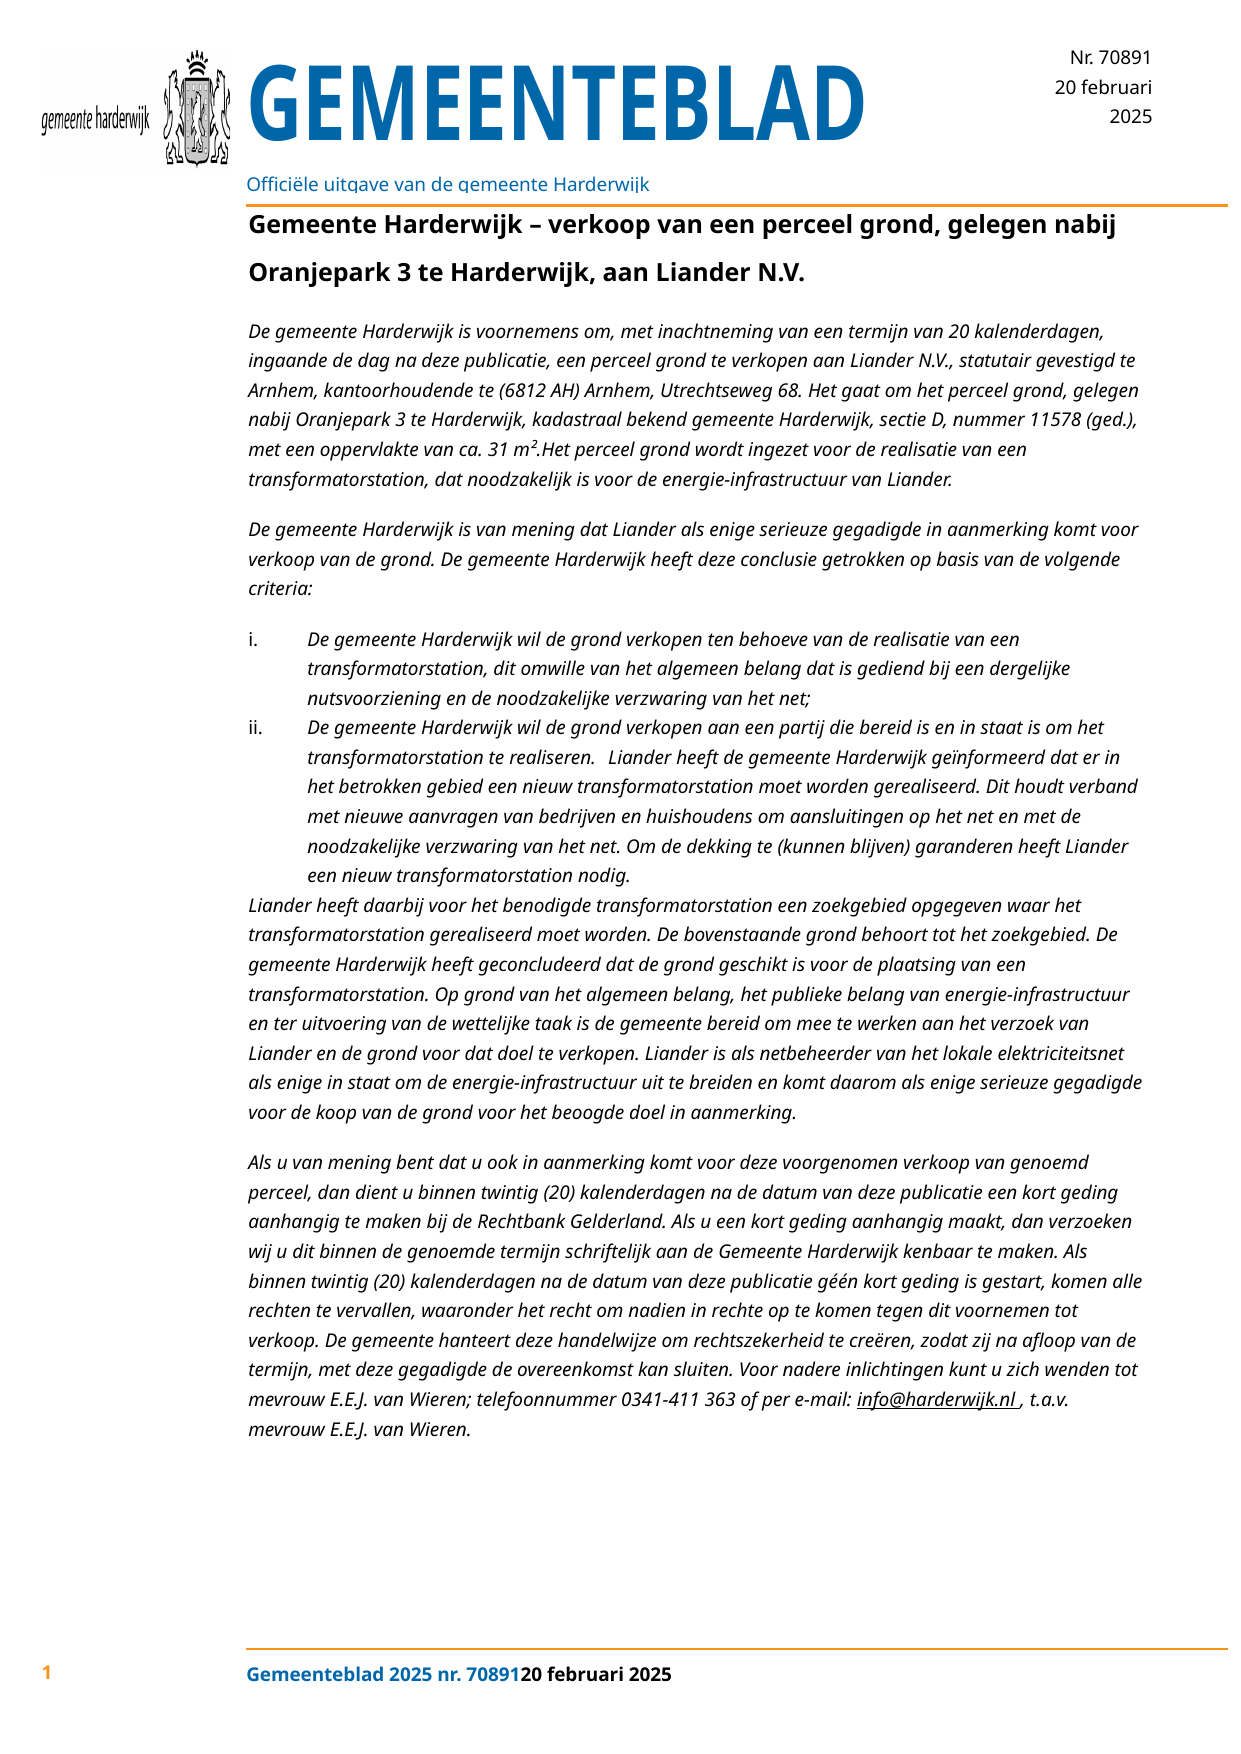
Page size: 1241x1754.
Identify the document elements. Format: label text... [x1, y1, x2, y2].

text De gemeente Harderwijk is voornemens om, met inachtneming van een termijn van 20 kalenderdagen, ingaande de dag na deze publicatie, een perceel grond te verkopen aan Liander N.V., statutair gevestigd te Arnhem, kantoorhoudende te (6812 AH) Arnhem, Utrechtseweg 68. Het gaat om het perceel grond, gelegen nabij Oranjepark 3 te Harderwijk, kadastraal bekend gemeente Harderwijk, sectie D, nummer 11578 (ged.), met een oppervlakte van ca. 31 m².Het perceel grond wordt ingezet voor de realisatie van een transformatorstation, dat noodzakelijk is voor de energie-infrastructuur van Liander. [248, 318, 1152, 492]
list De gemeente Harderwijk wil de grond verkopen aan een partij die bereid is en in staat is om het transformatorstation te realiseren. Liander heeft de gemeente Harderwijk geïnformeerd dat er in het betrokken gebied een nieuw transformatorstation moet worden gerealiseerd. Dit houdt verband met nieuwe aanvragen van bedrijven en huishoudens om aansluitingen op het net en met de noodzakelijke verzwaring van het net. Om de dekking te (kunnen blijven) garanderen heeft Liander een nieuw transformatorstation nodig. [248, 714, 1152, 888]
list De gemeente Harderwijk wil de grond verkopen ten behoeve van de realisatie van een transformatorstation, dit omwille van het algemeen belang dat is gediend bij een dergelijke nutsvoorziening en de noodzakelijke verzwaring van het net; [248, 626, 1152, 711]
picture [41, 47, 231, 172]
text Als u van mening bent dat u ook in aanmerking komt voor deze voorgenomen verkoop van genoemd perceel, dan dient u binnen twintig (20) kalenderdagen na de datum van deze publicatie een kort geding aanhangig te maken bij de Rechtbank Gelderland. Als u een kort geding aanhangig maakt, dan verzoeken wij u dit binnen de genoemde termijn schriftelijk aan de Gemeente Harderwijk kenbaar te maken. Als binnen twintig (20) kalenderdagen na de datum van deze publicatie géén kort geding is gestart, komen alle rechten te vervallen, waaronder het recht om nadien in rechte op te komen tegen dit voornemen tot verkoop. De gemeente hanteert deze handelwijze om rechtszekerheid te creëren, zodat zij na afloop van de termijn, met deze gegadigde de overeenkomst kan sluiten. Voor nadere inlichtingen kunt u zich wenden tot mevrouw E.E.J. van Wieren; telefoonnummer 0341-411 363 of per e-mail: info@harderwijk.nl , t.a.v. mevrouw E.E.J. van Wieren. [248, 1149, 1152, 1442]
text Gemeente Harderwijk – verkoop van een perceel grond, gelegen nabij Oranjepark 3 te Harderwijk, aan Liander N.V. [248, 207, 1152, 288]
text De gemeente Harderwijk is van mening dat Liander als enige serieuze gegadigde in aanmerking komt voor verkoop van de grond. De gemeente Harderwijk heeft deze conclusie getrokken op basis van de volgende criteria: [248, 516, 1152, 601]
text Liander heeft daarbij voor het benodigde transformatorstation een zoekgebied opgegeven waar het transformatorstation gerealiseerd moet worden. De bovenstaande grond behoort tot het zoekgebied. De gemeente Harderwijk heeft geconcludeerd dat de grond geschikt is voor de plaatsing van een transformatorstation. Op grond van het algemeen belang, het publieke belang van energie-infrastructuur en ter uitvoering van de wettelijke taak is de gemeente bereid om mee te werken aan het verzoek van Liander en de grond voor dat doel te verkopen. Liander is als netbeheerder van het lokale elektriciteitsnet als enige in staat om de energie-infrastructuur uit te breiden en komt daarom als enige serieuze gegadigde voor de koop van de grond voor het beoogde doel in aanmerking. [248, 892, 1152, 1125]
